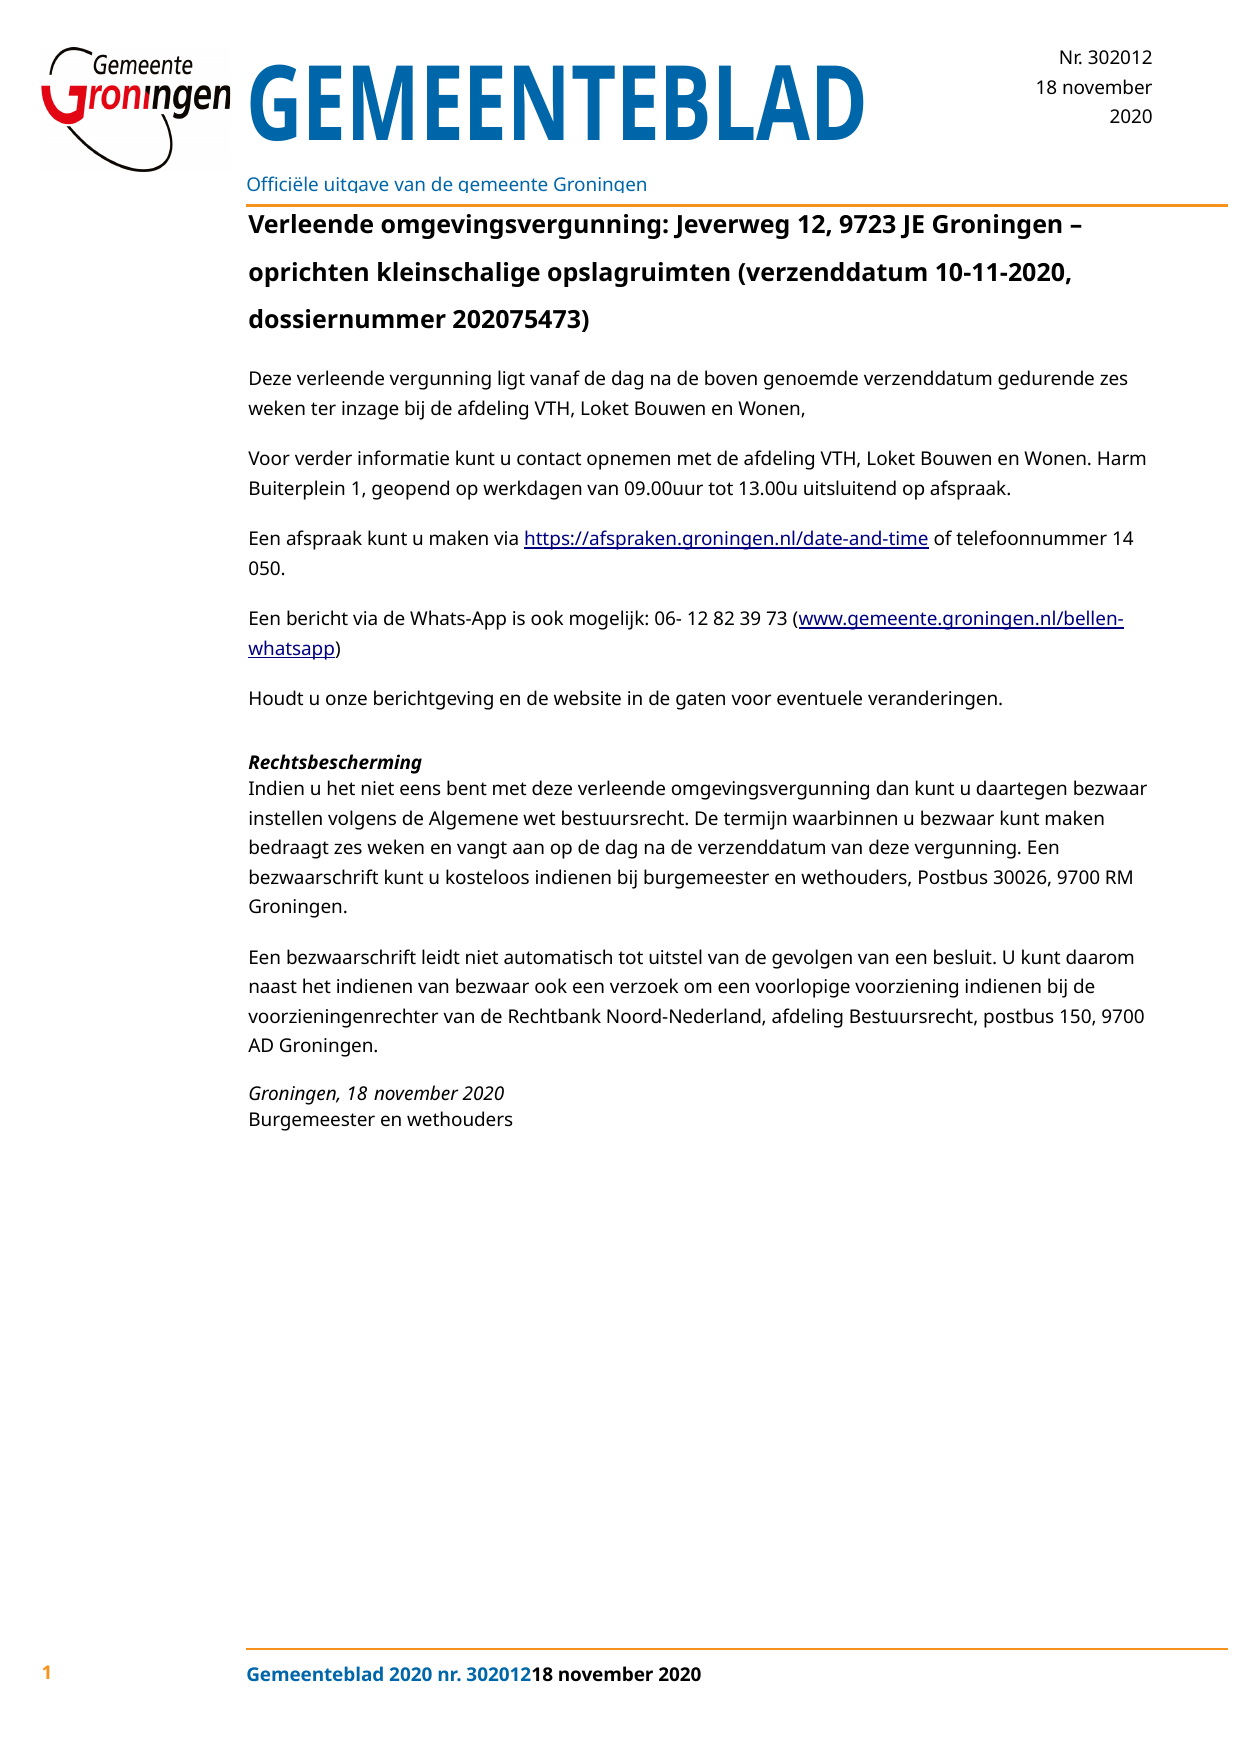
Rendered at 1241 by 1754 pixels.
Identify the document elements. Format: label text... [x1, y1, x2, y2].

text Een afspraak kunt u maken via https://afspraken.groningen.nl/date-and-time of telefoonnummer 14 050. [248, 526, 1152, 581]
text Indien u het niet eens bent met deze verleende omgevingsvergunning dan kunt u daartegen bezwaar instellen volgens de Algemene wet bestuursrecht. De termijn waarbinnen u bezwaar kunt maken bedraagt zes weken en vangt aan op de dag na de verzenddatum van deze vergunning. Een bezwaarschrift kunt u kosteloos indienen bij burgemeester en wethouders, Postbus 30026, 9700 RM Groningen. [248, 775, 1152, 919]
text Voor verder informatie kunt u contact opnemen met de afdeling VTH, Loket Bouwen en Wonen. Harm Buiterplein 1, geopend op werkdagen van 09.00uur tot 13.00u uitsluitend op afspraak. [248, 446, 1152, 501]
text Rechtsbescherming [248, 749, 1152, 775]
text Deze verleende vergunning ligt vanaf de dag na de boven genoemde verzenddatum gedurende zes weken ter inzage bij de afdeling VTH, Loket Bouwen en Wonen, [248, 366, 1152, 421]
text Burgemeester en wethouders [248, 1106, 1152, 1132]
text Houdt u onze berichtgeving en de website in de gaten voor eventuele veranderingen. [248, 686, 1152, 711]
text Verleende omgevingsvergunning: Jeverweg 12, 9723 JE Groningen – oprichten kleinschalige opslagruimten (verzenddatum 10-11-2020, dossiernummer 202075473) [248, 207, 1152, 336]
text Groningen, 18 november 2020 [248, 1081, 1152, 1106]
text Een bericht via de Whats-App is ook mogelijk: 06- 12 82 39 73 (www.gemeente.groningen.nl/bellen-whatsapp) [248, 606, 1152, 661]
picture [41, 47, 231, 172]
text Een bezwaarschrift leidt niet automatisch tot uitstel van de gevolgen van een besluit. U kunt daarom naast het indienen van bezwaar ook een verzoek om een voorlopige voorziening indienen bij de voorzieningenrechter van de Rechtbank Noord-Nederland, afdeling Bestuursrecht, postbus 150, 9700 AD Groningen. [248, 944, 1152, 1058]
